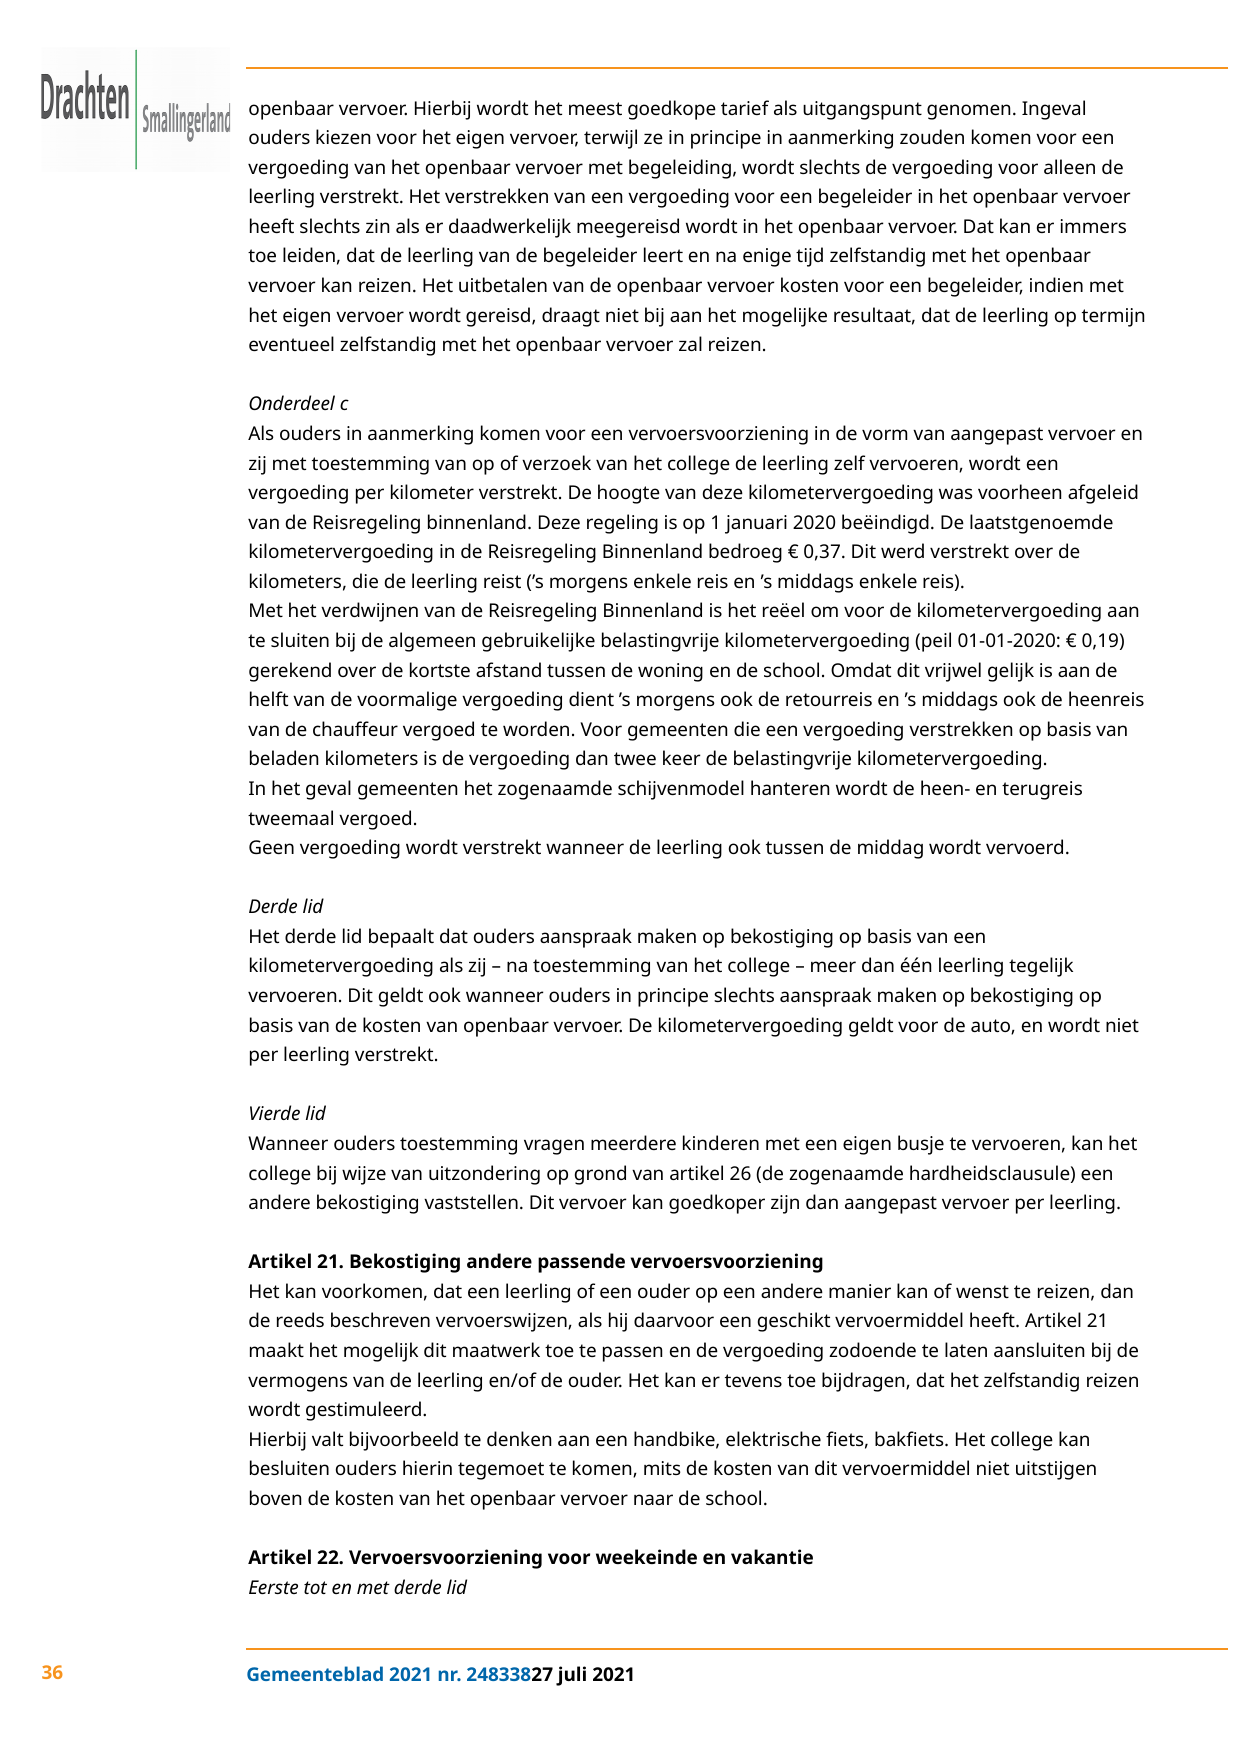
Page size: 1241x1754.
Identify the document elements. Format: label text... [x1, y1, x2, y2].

text Het derde lid bepaalt dat ouders aanspraak maken op bekostiging op basis van een kilometervergoeding als zij – na toestemming van het college – meer dan één leerling tegelijk vervoeren. Dit geldt ook wanneer ouders in principe slechts aanspraak maken op bekostiging op basis van de kosten van openbaar vervoer. De kilometervergoeding geldt voor de auto, en wordt niet per leerling verstrekt. [248, 923, 1152, 1067]
text openbaar vervoer. Hierbij wordt het meest goedkope tarief als uitgangspunt genomen. Ingeval ouders kiezen voor het eigen vervoer, terwijl ze in principe in aanmerking zouden komen voor een vergoeding van het openbaar vervoer met begeleiding, wordt slechts de vergoeding voor alleen de leerling verstrekt. Het verstrekken van een vergoeding voor een begeleider in het openbaar vervoer heeft slechts zin als er daadwerkelijk meegereisd wordt in het openbaar vervoer. Dat kan er immers toe leiden, dat de leerling van de begeleider leert en na enige tijd zelfstandig met het openbaar vervoer kan reizen. Het uitbetalen van de openbaar vervoer kosten voor een begeleider, indien met het eigen vervoer wordt gereisd, draagt niet bij aan het mogelijke resultaat, dat de leerling op termijn eventueel zelfstandig met het openbaar vervoer zal reizen. [248, 95, 1152, 357]
text Eerste tot en met derde lid [248, 1574, 1152, 1600]
text Hierbij valt bijvoorbeeld te denken aan een handbike, elektrische fiets, bakfiets. Het college kan besluiten ouders hierin tegemoet te komen, mits de kosten van dit vervoermiddel niet uitstijgen boven de kosten van het openbaar vervoer naar de school. [248, 1426, 1152, 1511]
text Artikel 21. Bekostiging andere passende vervoersvoorziening [248, 1248, 1152, 1274]
text Onderdeel c [248, 391, 1152, 416]
text Het kan voorkomen, dat een leerling of een ouder op een andere manier kan of wenst te reizen, dan de reeds beschreven vervoerswijzen, als hij daarvoor een geschikt vervoermiddel heeft. Artikel 21 maakt het mogelijk dit maatwerk toe te passen en de vergoeding zodoende te laten aansluiten bij de vermogens van de leerling en/of de ouder. Het kan er tevens toe bijdragen, dat het zelfstandig reizen wordt gestimuleerd. [248, 1278, 1152, 1422]
text In het geval gemeenten het zogenaamde schijvenmodel hanteren wordt de heen- en terugreis tweemaal vergoed. [248, 775, 1152, 831]
text Geen vergoeding wordt verstrekt wanneer de leerling ook tussen de middag wordt vervoerd. [248, 834, 1152, 860]
text Vierde lid [248, 1101, 1152, 1126]
text Derde lid [248, 893, 1152, 919]
picture [41, 47, 231, 172]
text Wanneer ouders toestemming vragen meerdere kinderen met een eigen busje te vervoeren, kan het college bij wijze van uitzondering op grond van artikel 26 (de zogenaamde hardheidsclausule) een andere bekostiging vaststellen. Dit vervoer kan goedkoper zijn dan aangepast vervoer per leerling. [248, 1130, 1152, 1215]
text Als ouders in aanmerking komen voor een vervoersvoorziening in de vorm van aangepast vervoer en zij met toestemming van op of verzoek van het college de leerling zelf vervoeren, wordt een vergoeding per kilometer verstrekt. De hoogte van deze kilometervergoeding was voorheen afgeleid van de Reisregeling binnenland. Deze regeling is op 1 januari 2020 beëindigd. De laatstgenoemde kilometervergoeding in de Reisregeling Binnenland bedroeg € 0,37. Dit werd verstrekt over de kilometers, die de leerling reist (’s morgens enkele reis en ’s middags enkele reis). [248, 420, 1152, 594]
text Met het verdwijnen van de Reisregeling Binnenland is het reëel om voor de kilometervergoeding aan te sluiten bij de algemeen gebruikelijke belastingvrije kilometervergoeding (peil 01-01-2020: € 0,19) gerekend over de kortste afstand tussen de woning en de school. Omdat dit vrijwel gelijk is aan de helft van de voormalige vergoeding dient ’s morgens ook de retourreis en ’s middags ook de heenreis van de chauffeur vergoed te worden. Voor gemeenten die een vergoeding verstrekken op basis van beladen kilometers is de vergoeding dan twee keer de belastingvrije kilometervergoeding. [248, 598, 1152, 771]
text Artikel 22. Vervoersvoorziening voor weekeinde en vakantie [248, 1544, 1152, 1570]
